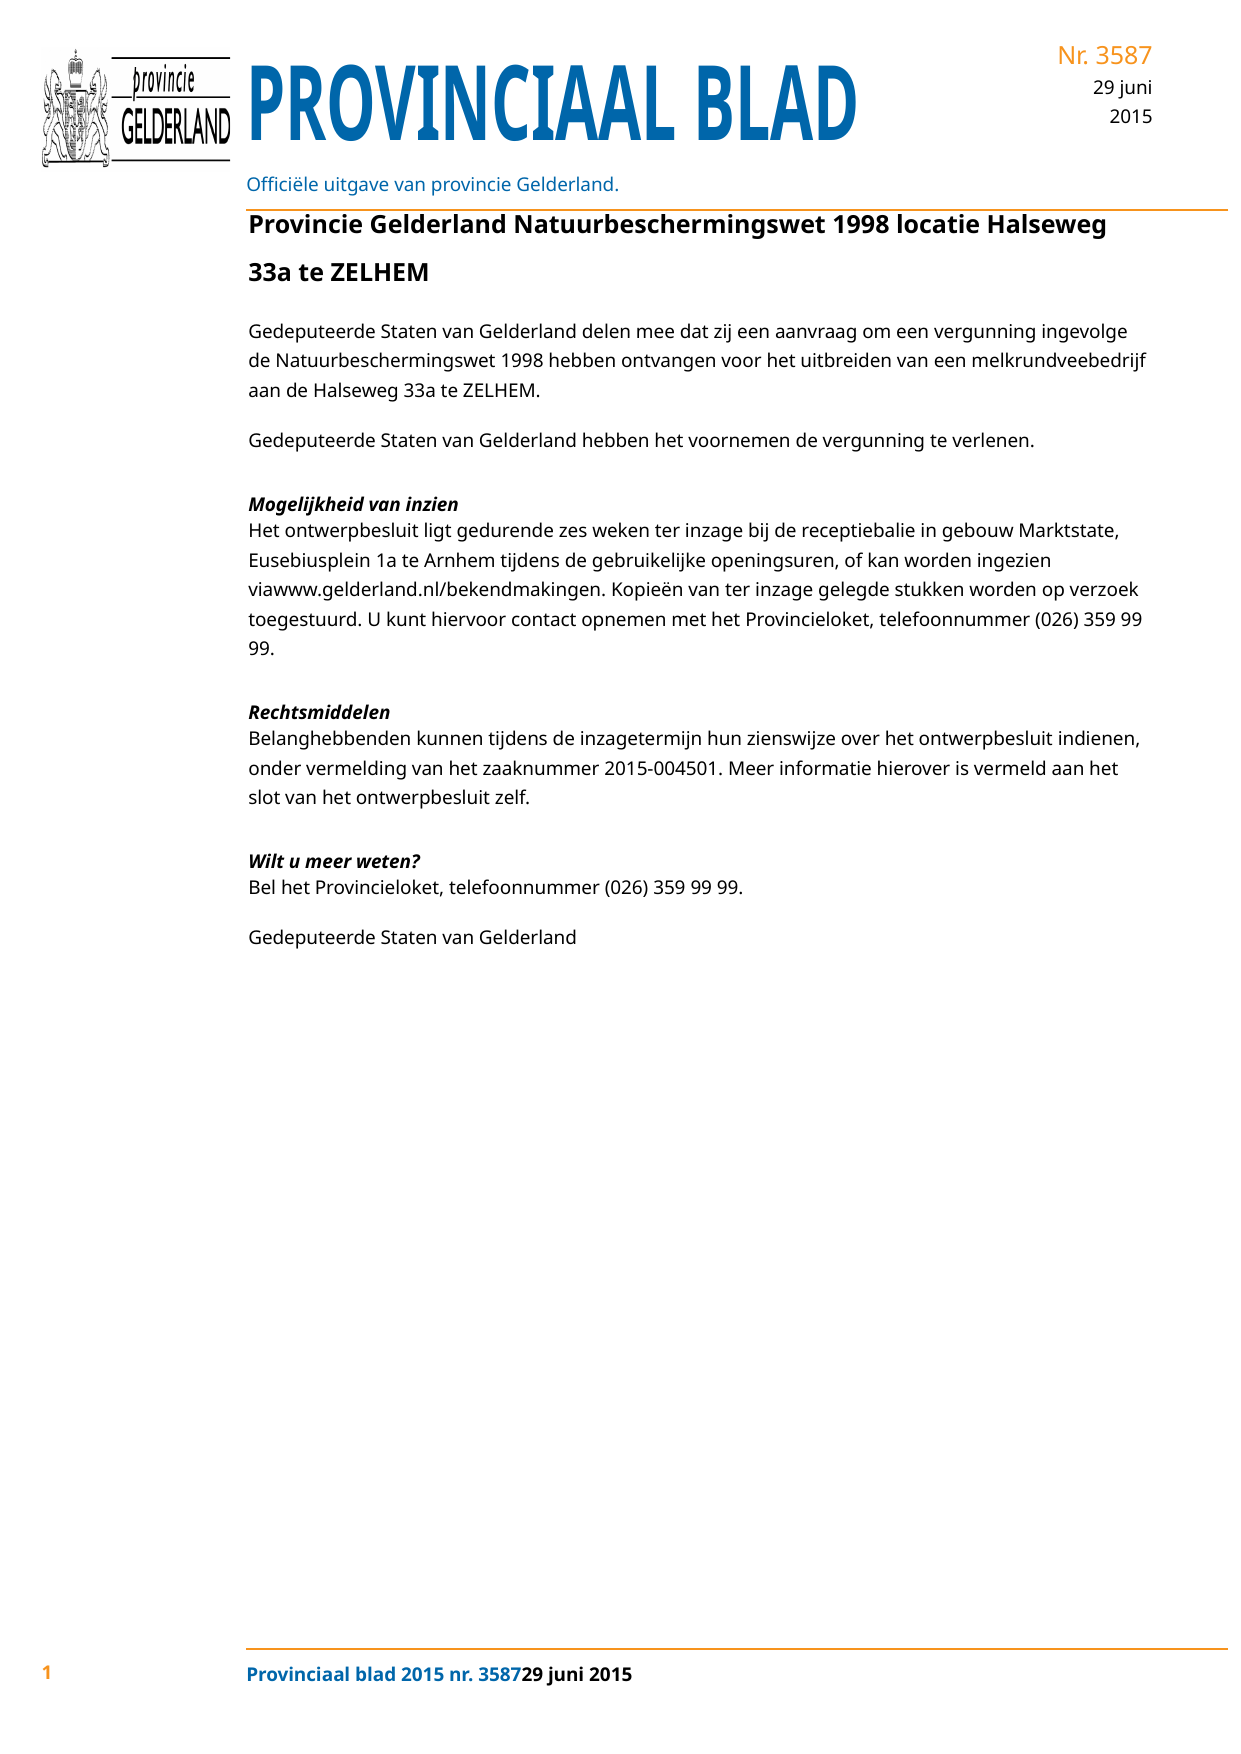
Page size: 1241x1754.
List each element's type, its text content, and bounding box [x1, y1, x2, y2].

text Gedeputeerde Staten van Gelderland delen mee dat zij een aanvraag om een vergunning ingevolge de Natuurbeschermingswet 1998 hebben ontvangen voor het uitbreiden van een melkrundveebedrijf aan de Halseweg 33a te ZELHEM. [248, 318, 1152, 403]
text Gedeputeerde Staten van Gelderland [248, 924, 1152, 950]
picture [41, 47, 231, 172]
text Mogelijkheid van inzien [248, 491, 1152, 517]
text Belanghebbenden kunnen tijdens de inzagetermijn hun zienswijze over het ontwerpbesluit indienen, onder vermelding van het zaaknummer 2015-004501. Meer informatie hierover is vermeld aan het slot van het ontwerpbesluit zelf. [248, 725, 1152, 810]
text Gedeputeerde Staten van Gelderland hebben het voornemen de vergunning te verlenen. [248, 427, 1152, 453]
text Rechtsmiddelen [248, 699, 1152, 725]
text Bel het Provincieloket, telefoonnummer (026) 359 99 99. [248, 874, 1152, 900]
text Wilt u meer weten? [248, 848, 1152, 874]
text Provincie Gelderland Natuurbeschermingswet 1998 locatie Halseweg 33a te ZELHEM [248, 211, 1152, 288]
text Het ontwerpbesluit ligt gedurende zes weken ter inzage bij de receptiebalie in gebouw Marktstate, Eusebiusplein 1a te Arnhem tijdens de gebruikelijke openingsuren, of kan worden ingezien viawww.gelderland.nl/bekendmakingen. Kopieën van ter inzage gelegde stukken worden op verzoek toegestuurd. U kunt hiervoor contact opnemen met het Provincieloket, telefoonnummer (026) 359 99 99. [248, 517, 1152, 661]
